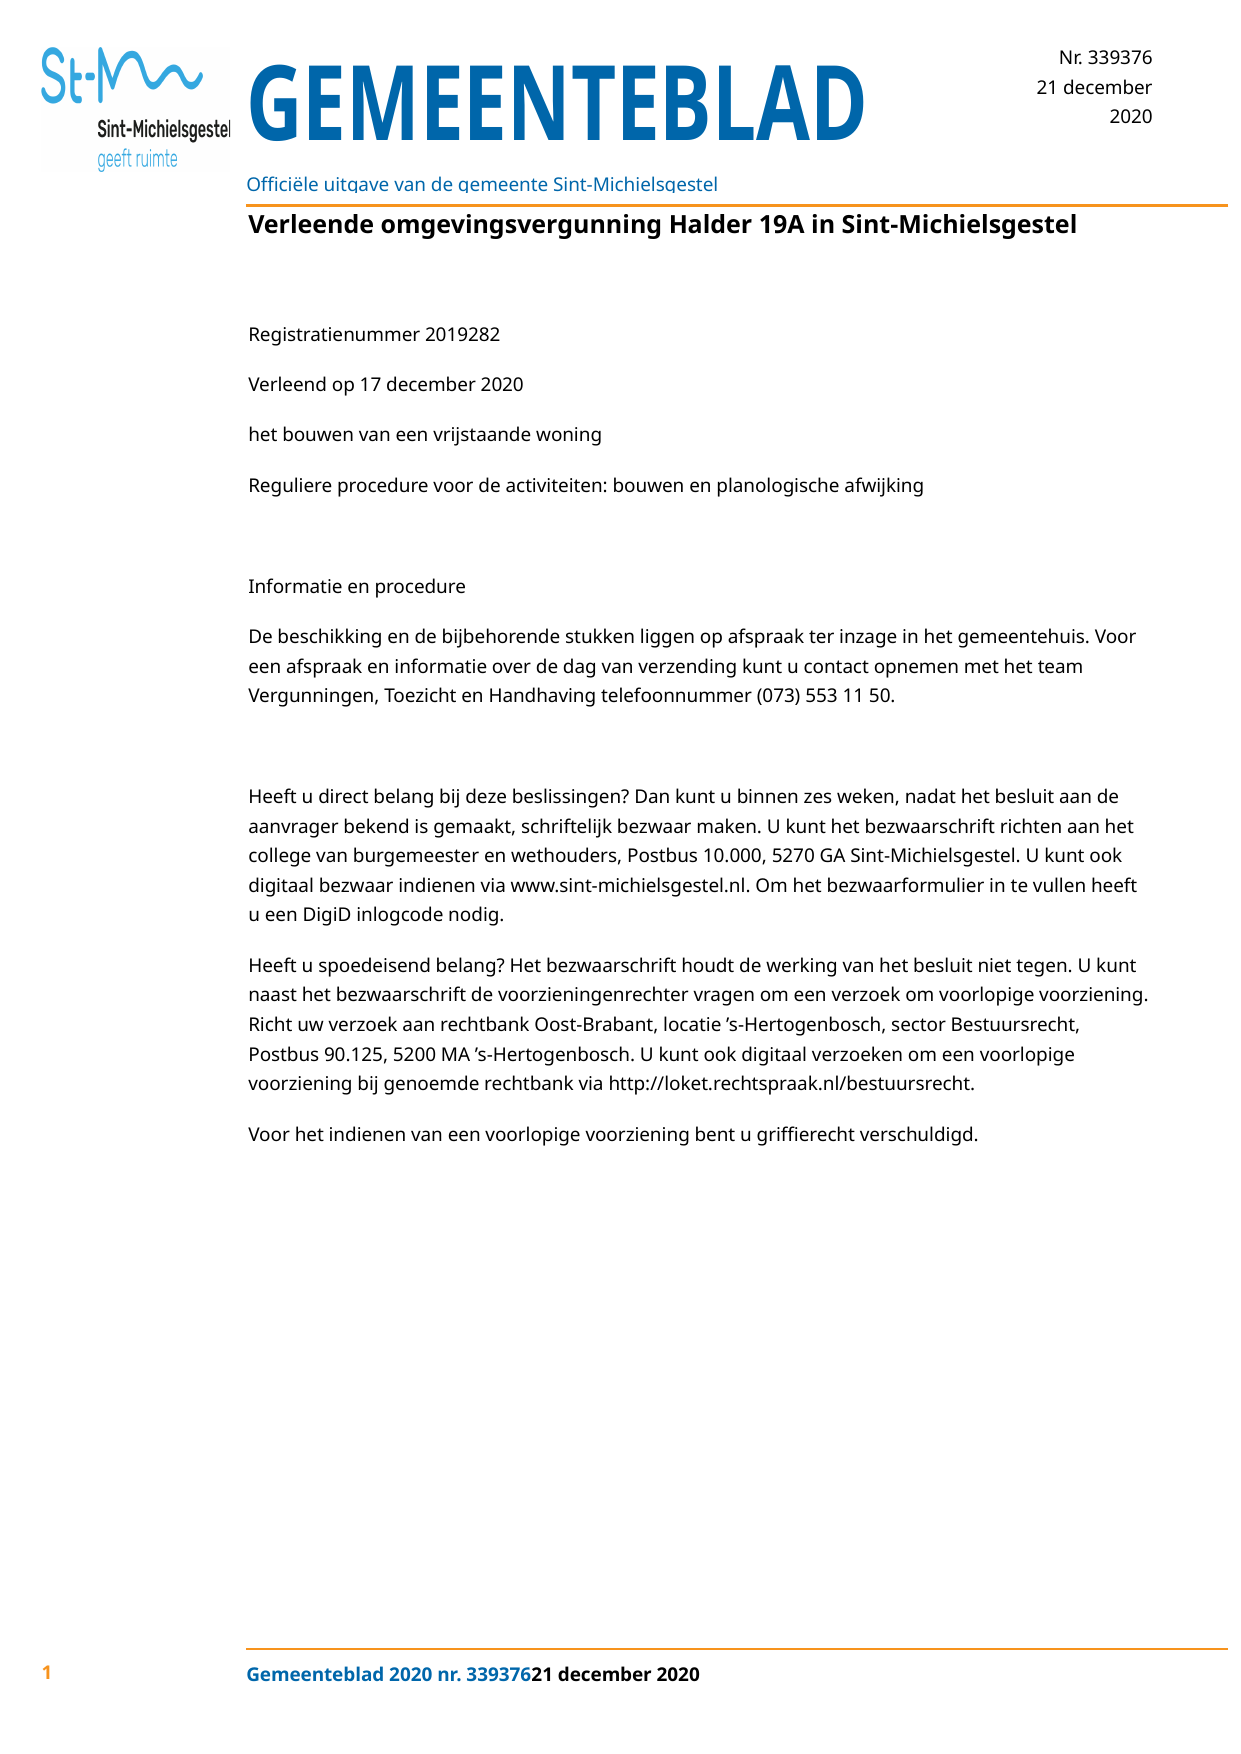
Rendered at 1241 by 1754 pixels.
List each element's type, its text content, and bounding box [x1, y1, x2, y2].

text het bouwen van een vrijstaande woning [248, 422, 1152, 447]
text Voor het indienen van een voorlopige voorziening bent u griffierecht verschuldigd. [248, 1121, 1152, 1146]
picture [41, 47, 231, 172]
text Verleend op 17 december 2020 [248, 371, 1152, 397]
text Verleende omgevingsvergunning Halder 19A in Sint-Michielsgestel [248, 207, 1152, 241]
text Heeft u direct belang bij deze beslissingen? Dan kunt u binnen zes weken, nadat het besluit aan de aanvrager bekend is gemaakt, schriftelijk bezwaar maken. U kunt het bezwaarschrift richten aan het college van burgemeester en wethouders, Postbus 10.000, 5270 GA Sint-Michielsgestel. U kunt ook digitaal bezwaar indienen via www.sint-michielsgestel.nl. Om het bezwaarformulier in te vullen heeft u een DigiD inlogcode nodig. [248, 783, 1152, 927]
text Informatie en procedure [248, 573, 1152, 598]
text Heeft u spoedeisend belang? Het bezwaarschrift houdt de werking van het besluit niet tegen. U kunt naast het bezwaarschrift de voorzieningenrechter vragen om een verzoek om voorlopige voorziening. Richt uw verzoek aan rechtbank Oost-Brabant, locatie ’s-Hertogenbosch, sector Bestuursrecht, Postbus 90.125, 5200 MA ’s-Hertogenbosch. U kunt ook digitaal verzoeken om een voorlopige voorziening bij genoemde rechtbank via http://loket.rechtspraak.nl/bestuursrecht. [248, 952, 1152, 1096]
text Reguliere procedure voor de activiteiten: bouwen en planologische afwijking [248, 472, 1152, 498]
text De beschikking en de bijbehorende stukken liggen op afspraak ter inzage in het gemeentehuis. Voor een afspraak en informatie over de dag van verzending kunt u contact opnemen met het team Vergunningen, Toezicht en Handhaving telefoonnummer (073) 553 11 50. [248, 623, 1152, 708]
text Registratienummer 2019282 [248, 321, 1152, 346]
